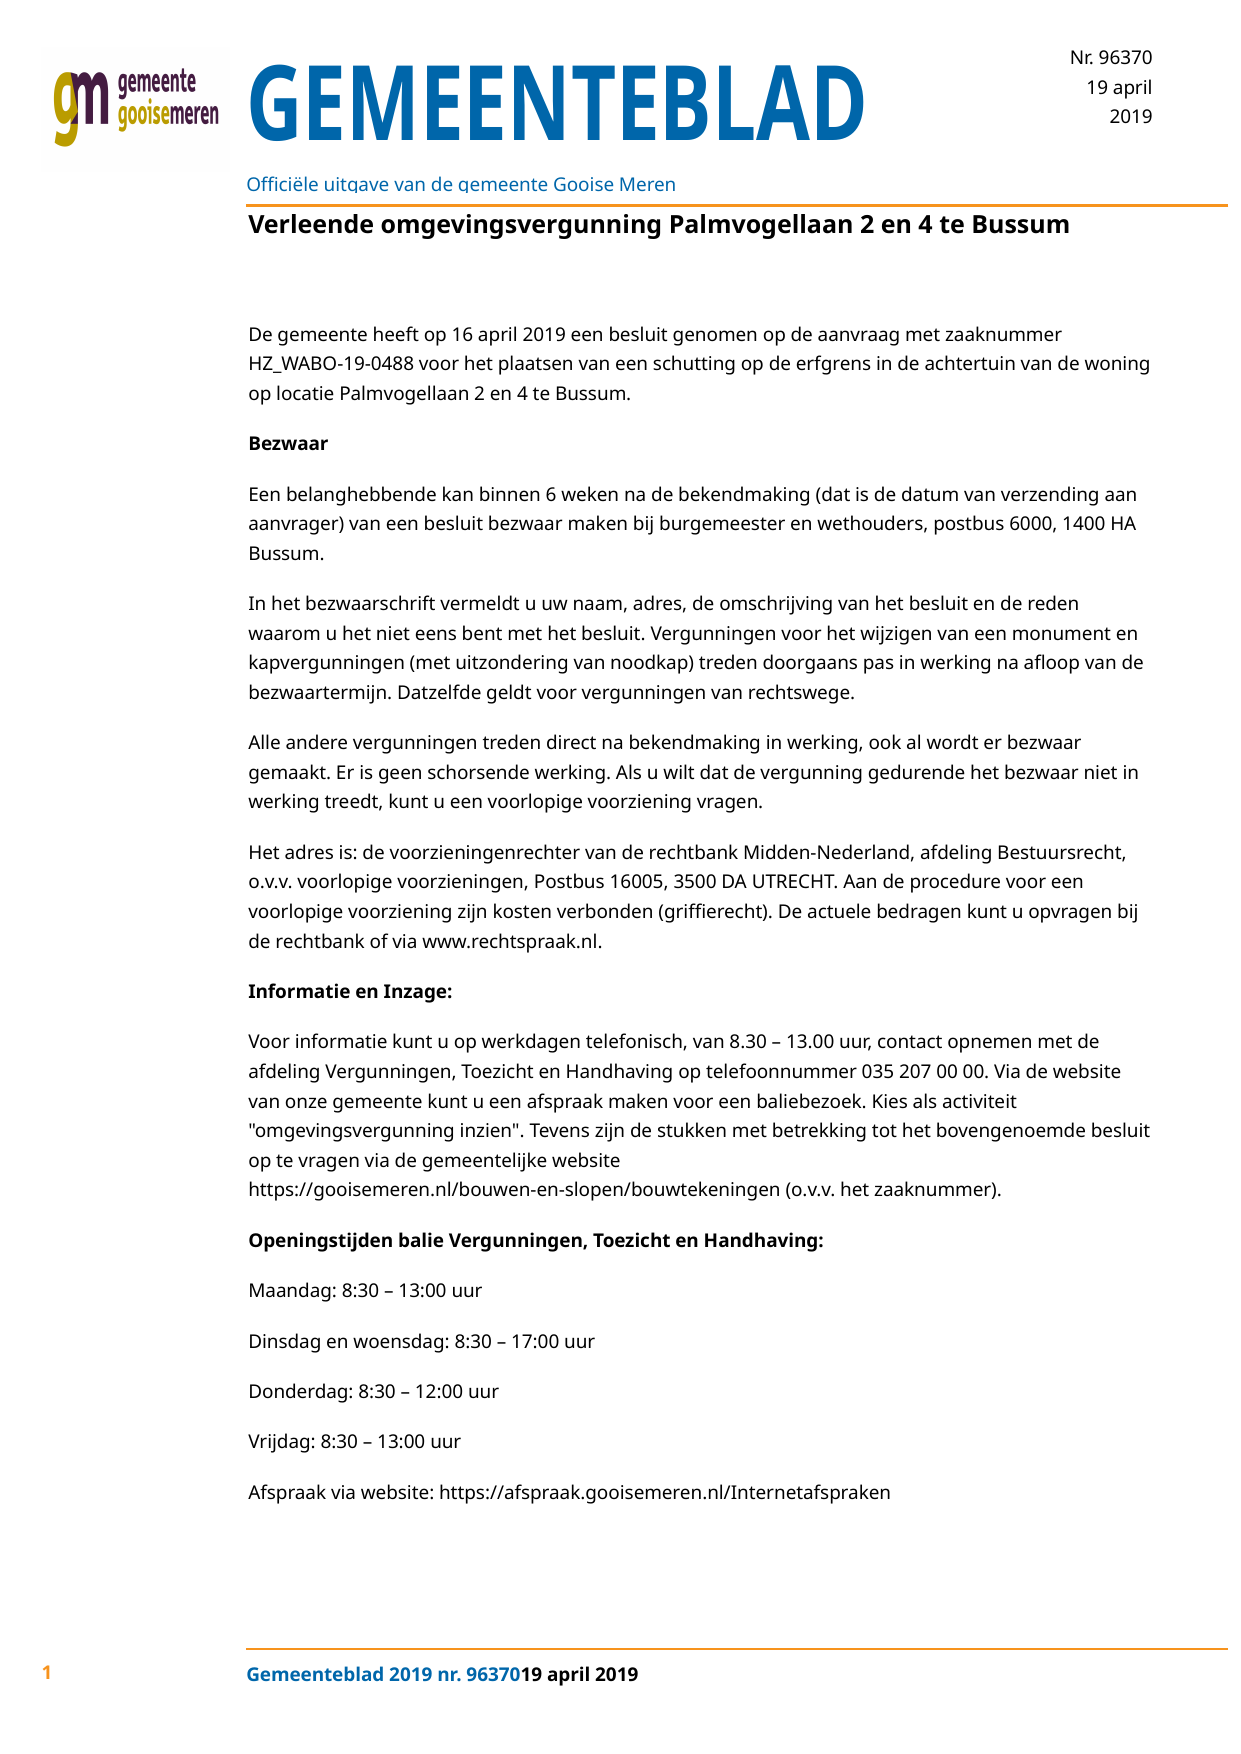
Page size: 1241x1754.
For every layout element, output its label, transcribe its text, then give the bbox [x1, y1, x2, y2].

text De gemeente heeft op 16 april 2019 een besluit genomen op de aanvraag met zaaknummer HZ_WABO-19-0488 voor het plaatsen van een schutting op de erfgrens in de achtertuin van de woning op locatie Palmvogellaan 2 en 4 te Bussum. [248, 321, 1152, 406]
text Donderdag: 8:30 – 12:00 uur [248, 1378, 1152, 1404]
text Vrijdag: 8:30 – 13:00 uur [248, 1429, 1152, 1454]
text Voor informatie kunt u op werkdagen telefonisch, van 8.30 – 13.00 uur, contact opnemen met de afdeling Vergunningen, Toezicht en Handhaving op telefoonnummer 035 207 00 00. Via de website van onze gemeente kunt u een afspraak maken voor een baliebezoek. Kies als activiteit "omgevingsvergunning inzien". Tevens zijn de stukken met betrekking tot het bovengenoemde besluit op te vragen via de gemeentelijke website https://gooisemeren.nl/bouwen-en-slopen/bouwtekeningen (o.v.v. het zaaknummer). [248, 1029, 1152, 1202]
text In het bezwaarschrift vermeldt u uw naam, adres, de omschrijving van het besluit en de reden waarom u het niet eens bent met het besluit. Vergunningen voor het wijzigen van een monument en kapvergunningen (met uitzondering van noodkap) treden doorgaans pas in werking na afloop van de bezwaartermijn. Datzelfde geldt voor vergunningen van rechtswege. [248, 590, 1152, 705]
text Bezwaar [248, 430, 1152, 456]
text Een belanghebbende kan binnen 6 weken na de bekendmaking (dat is de datum van verzending aan aanvrager) van een besluit bezwaar maken bij burgemeester en wethouders, postbus 6000, 1400 HA Bussum. [248, 481, 1152, 566]
text Het adres is: de voorzieningenrechter van de rechtbank Midden-Nederland, afdeling Bestuursrecht, o.v.v. voorlopige voorzieningen, Postbus 16005, 3500 DA UTRECHT. Aan de procedure voor een voorlopige voorziening zijn kosten verbonden (griffierecht). De actuele bedragen kunt u opvragen bij de rechtbank of via www.rechtspraak.nl. [248, 839, 1152, 953]
text Alle andere vergunningen treden direct na bekendmaking in werking, ook al wordt er bezwaar gemaakt. Er is geen schorsende werking. Als u wilt dat de vergunning gedurende het bezwaar niet in werking treedt, kunt u een voorlopige voorziening vragen. [248, 729, 1152, 814]
text Openingstijden balie Vergunningen, Toezicht en Handhaving: [248, 1227, 1152, 1253]
text Afspraak via website: https://afspraak.gooisemeren.nl/Internetafspraken [248, 1479, 1152, 1505]
text Dinsdag en woensdag: 8:30 – 17:00 uur [248, 1328, 1152, 1353]
text Maandag: 8:30 – 13:00 uur [248, 1277, 1152, 1303]
text Verleende omgevingsvergunning Palmvogellaan 2 en 4 te Bussum [248, 207, 1152, 241]
text Informatie en Inzage: [248, 978, 1152, 1004]
picture [41, 47, 231, 172]
